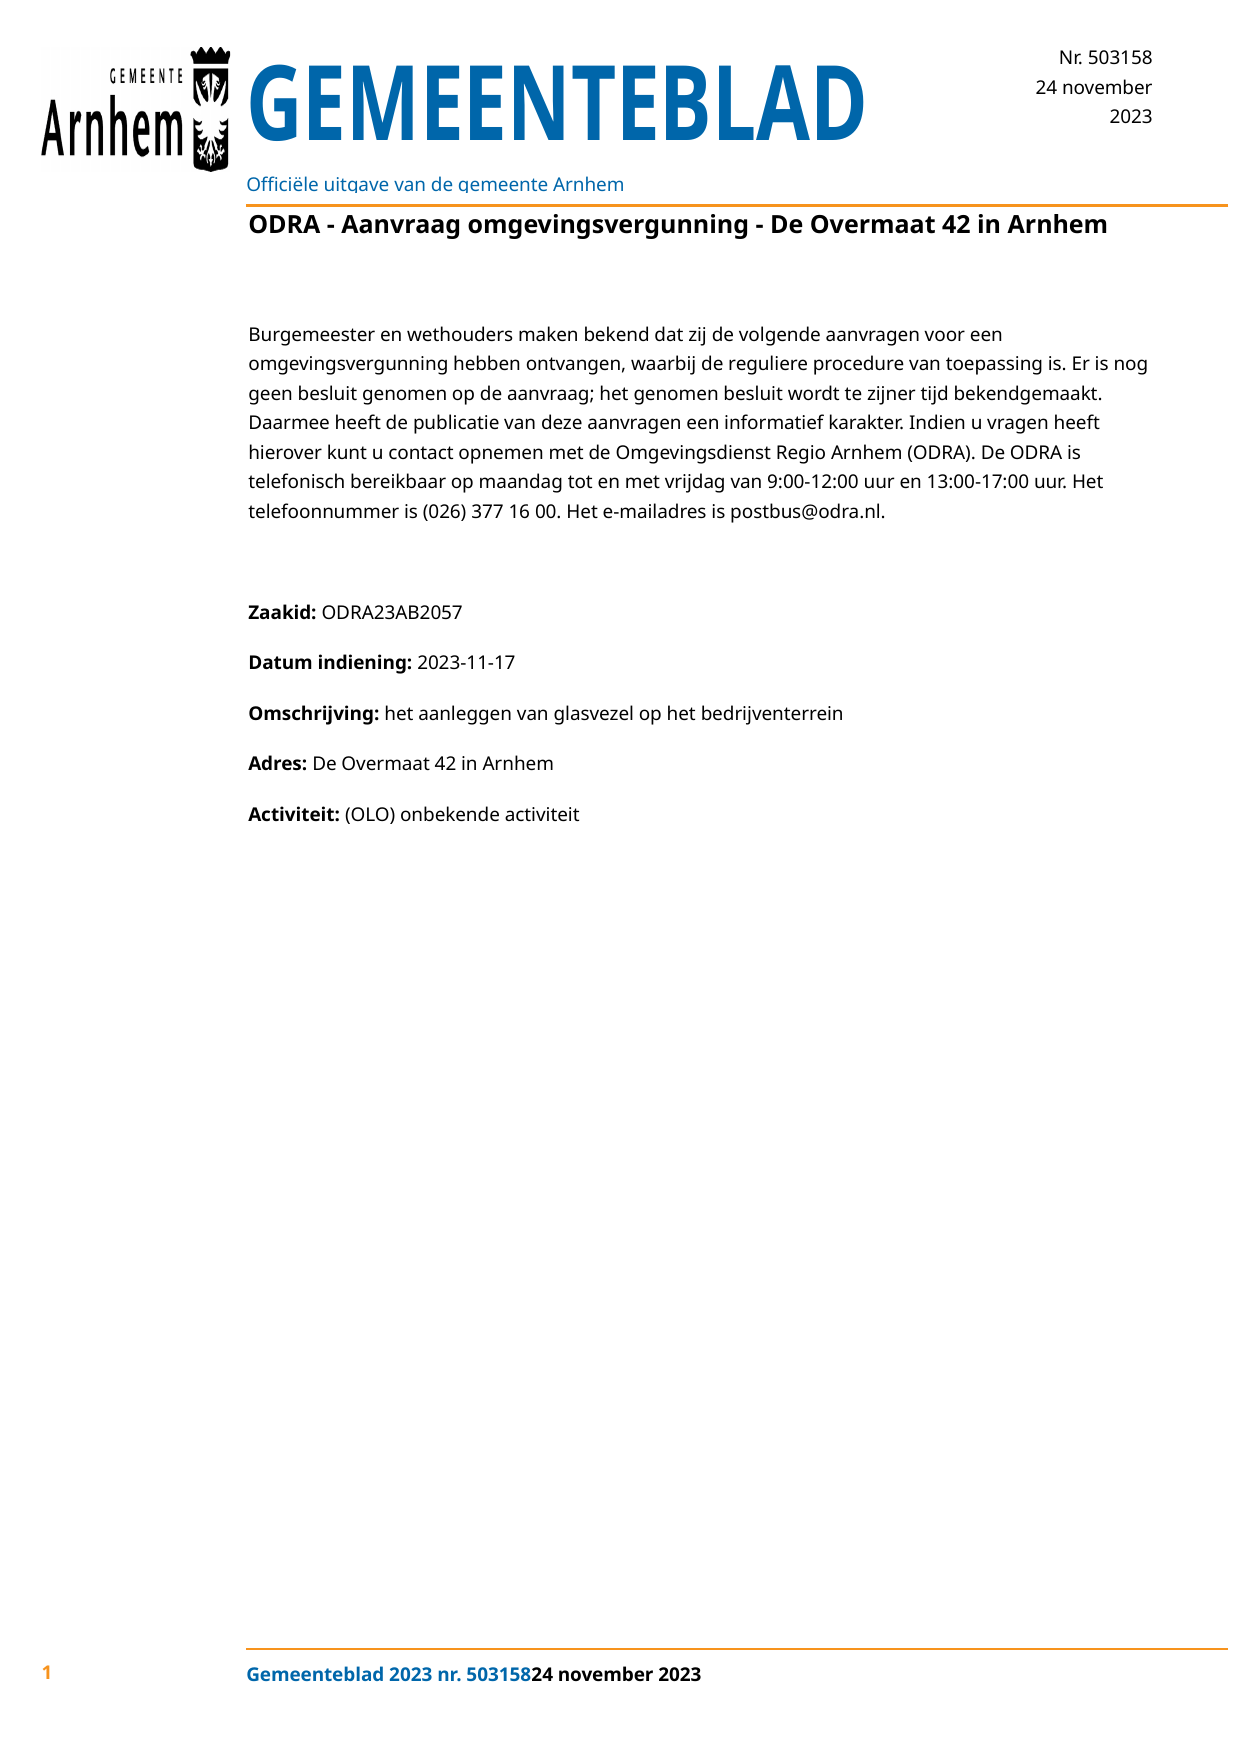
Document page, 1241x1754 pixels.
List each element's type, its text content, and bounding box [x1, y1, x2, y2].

picture [41, 47, 231, 172]
text Datum indiening: 2023-11-17 [248, 649, 1152, 675]
text Zaakid: ODRA23AB2057 [248, 599, 1152, 625]
text ODRA - Aanvraag omgevingsvergunning - De Overmaat 42 in Arnhem [248, 207, 1152, 241]
text Adres: De Overmaat 42 in Arnhem [248, 750, 1152, 776]
text Burgemeester en wethouders maken bekend dat zij de volgende aanvragen voor een omgevingsvergunning hebben ontvangen, waarbij de reguliere procedure van toepassing is. Er is nog geen besluit genomen op de aanvraag; het genomen besluit wordt te zijner tijd bekendgemaakt. Daarmee heeft de publicatie van deze aanvragen een informatief karakter. Indien u vragen heeft hierover kunt u contact opnemen met de Omgevingsdienst Regio Arnhem (ODRA). De ODRA is telefonisch bereikbaar op maandag tot en met vrijdag van 9:00-12:00 uur en 13:00-17:00 uur. Het telefoonnummer is (026) 377 16 00. Het e-mailadres is postbus@odra.nl. [248, 321, 1152, 524]
text Omschrijving: het aanleggen van glasvezel op het bedrijventerrein [248, 700, 1152, 726]
text Activiteit: (OLO) onbekende activiteit [248, 801, 1152, 826]
